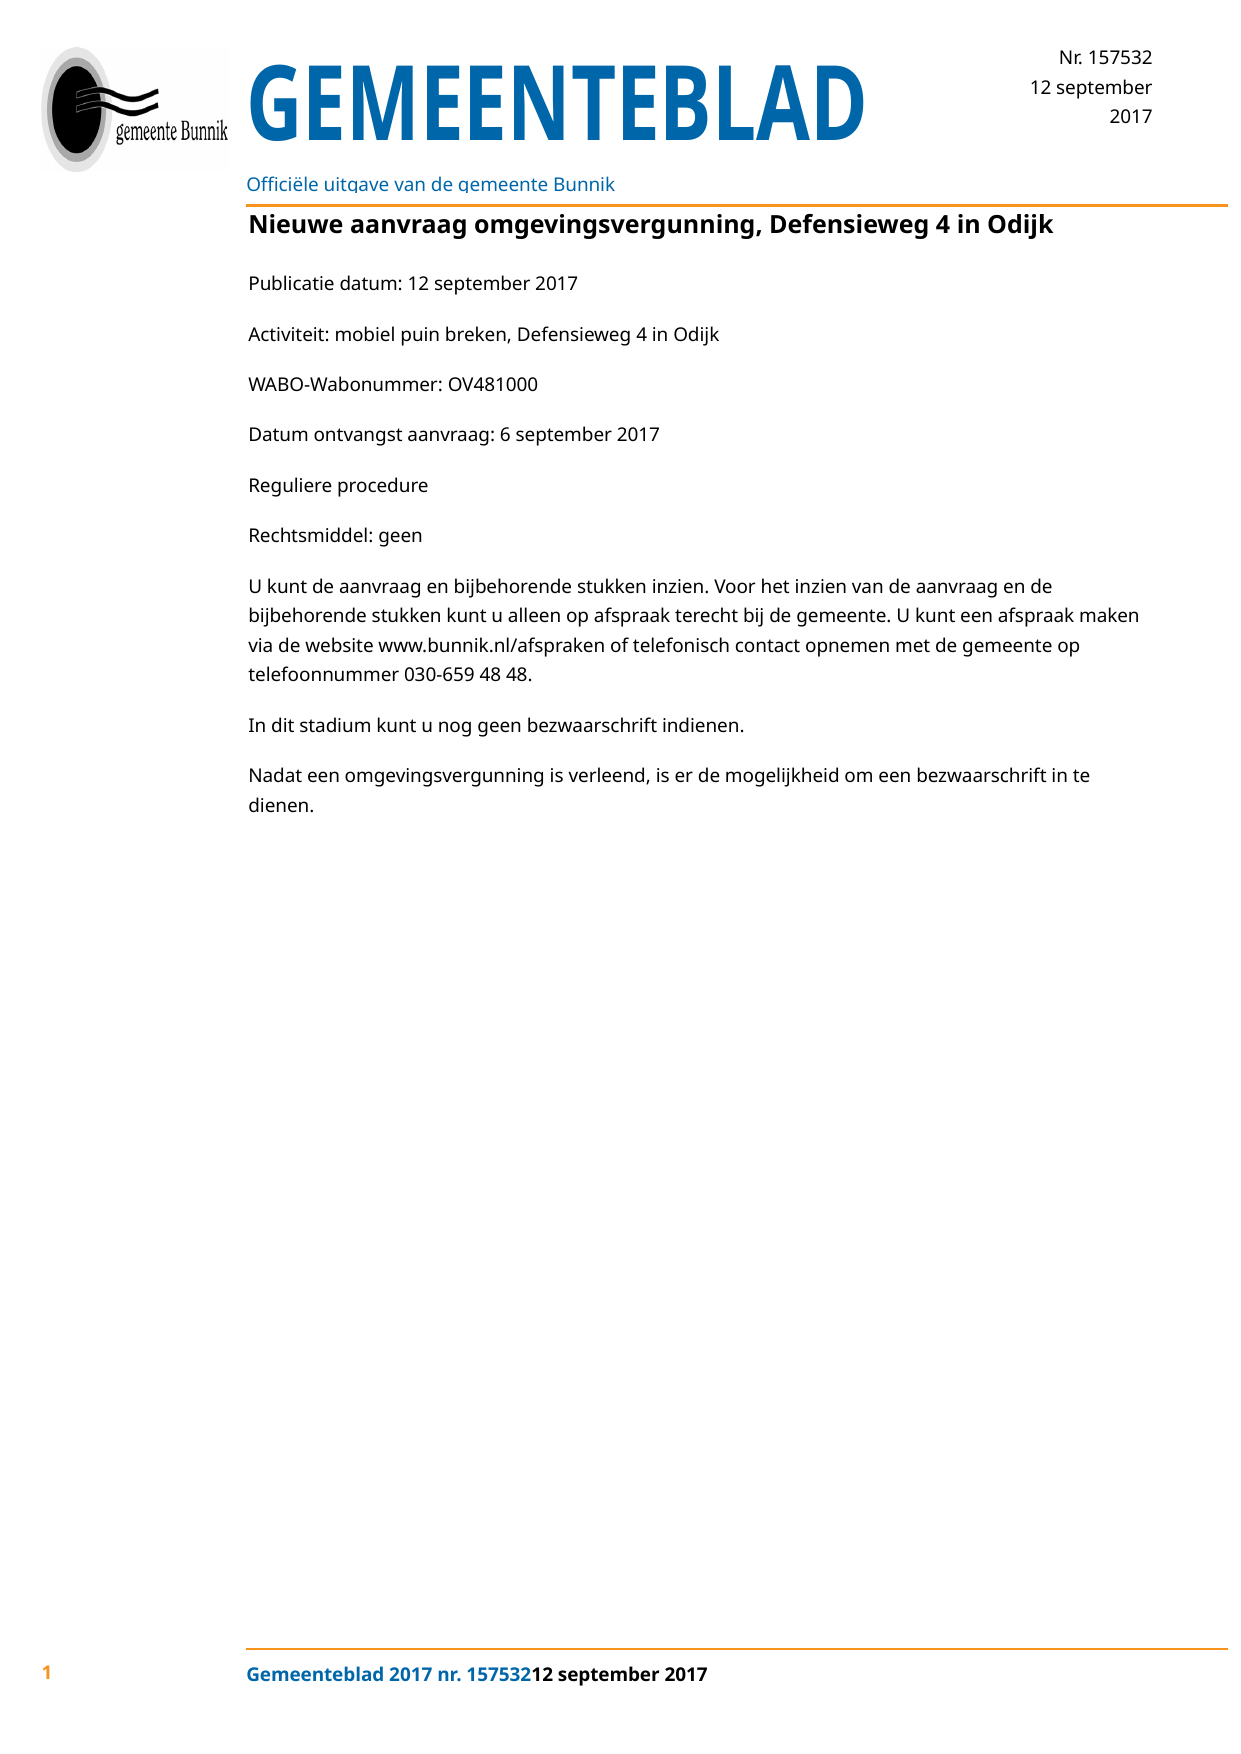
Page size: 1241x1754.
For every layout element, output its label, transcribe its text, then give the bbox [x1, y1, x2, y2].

text Rechtsmiddel: geen [248, 522, 1152, 548]
text Nieuwe aanvraag omgevingsvergunning, Defensieweg 4 in Odijk [248, 207, 1152, 241]
text Nadat een omgevingsvergunning is verleend, is er de mogelijkheid om een bezwaarschrift in te dienen. [248, 762, 1152, 818]
text Activiteit: mobiel puin breken, Defensieweg 4 in Odijk [248, 321, 1152, 346]
text Reguliere procedure [248, 472, 1152, 498]
picture [41, 47, 231, 172]
text WABO-Wabonummer: OV481000 [248, 371, 1152, 397]
text Publicatie datum: 12 september 2017 [248, 270, 1152, 296]
text Datum ontvangst aanvraag: 6 september 2017 [248, 422, 1152, 447]
text U kunt de aanvraag en bijbehorende stukken inzien. Voor het inzien van de aanvraag en de bijbehorende stukken kunt u alleen op afspraak terecht bij de gemeente. U kunt een afspraak maken via de website www.bunnik.nl/afspraken of telefonisch contact opnemen met de gemeente op telefoonnummer 030-659 48 48. [248, 573, 1152, 687]
text In dit stadium kunt u nog geen bezwaarschrift indienen. [248, 712, 1152, 738]
